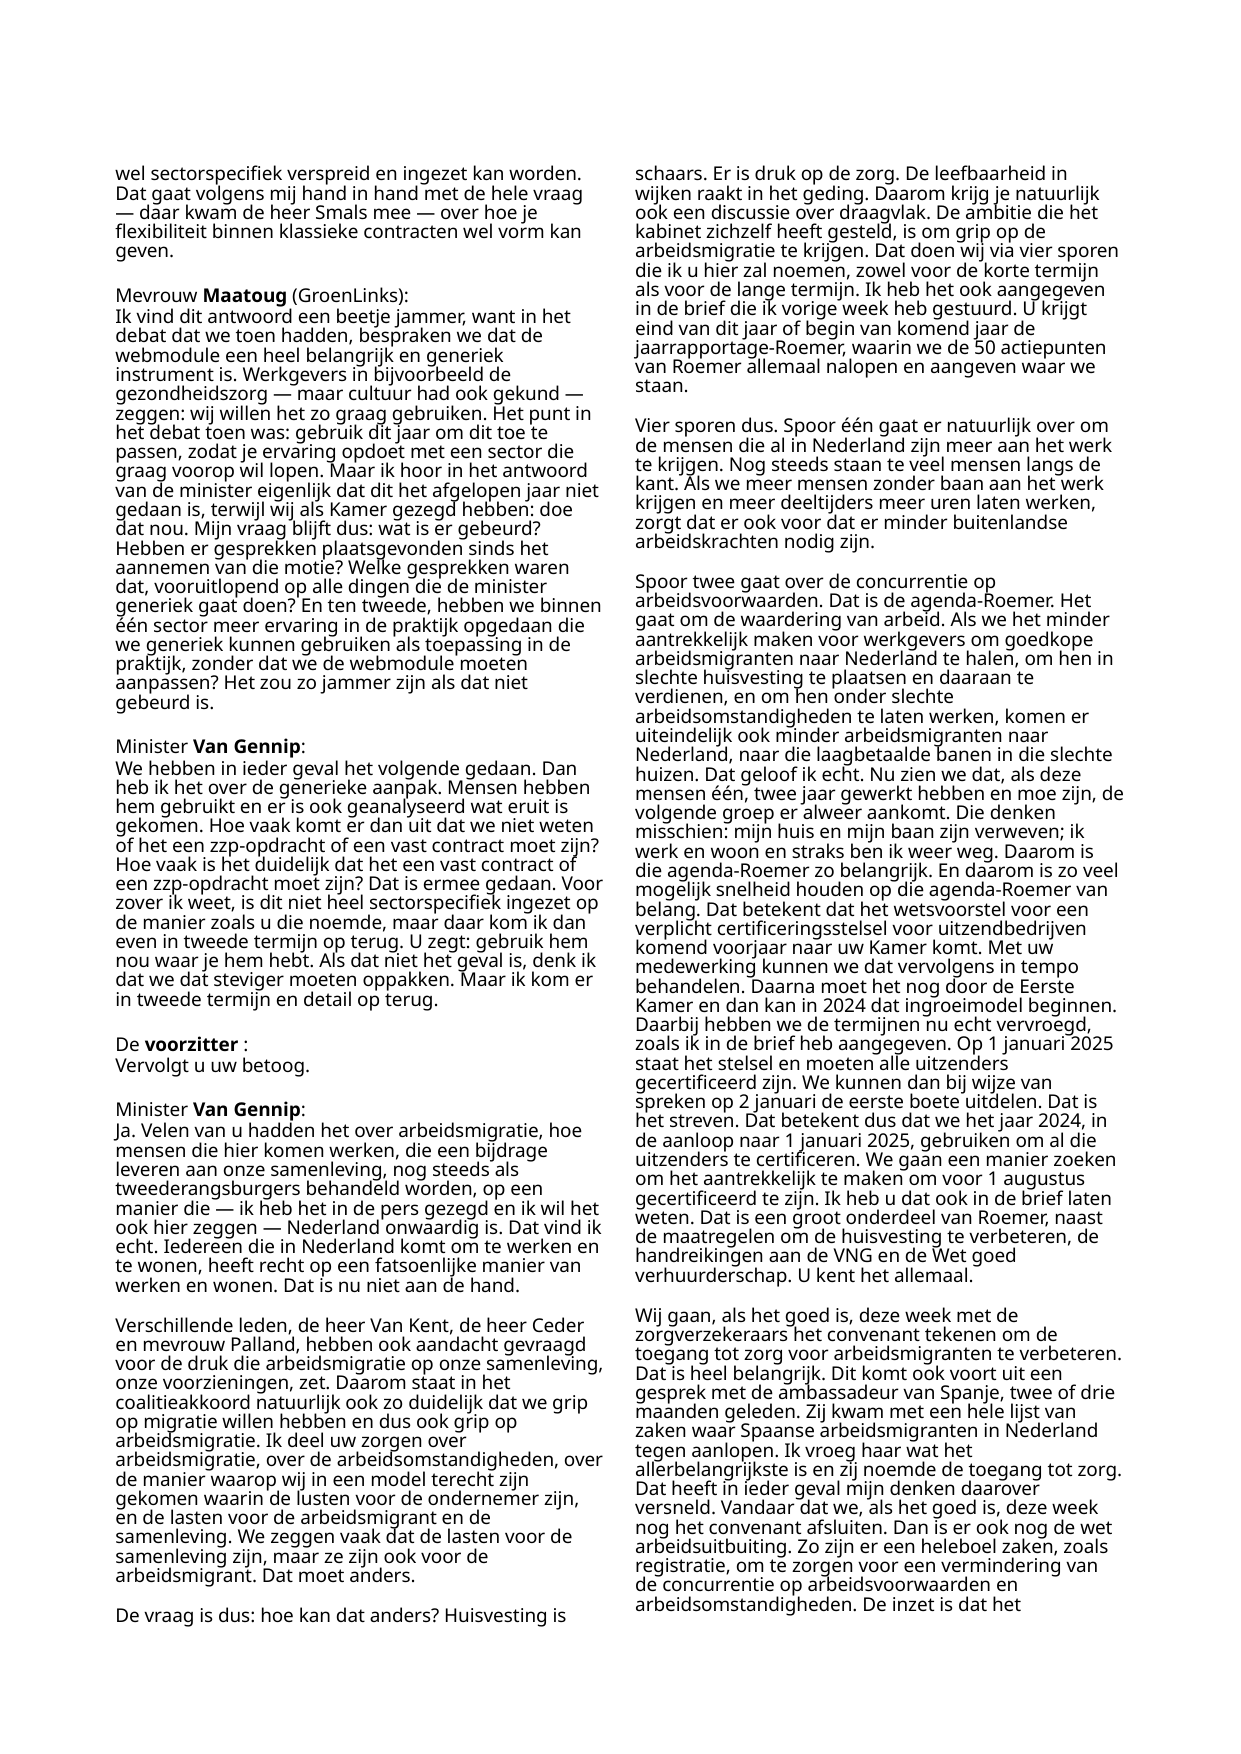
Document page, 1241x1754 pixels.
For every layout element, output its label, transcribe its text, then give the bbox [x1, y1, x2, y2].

text Mevrouw Maatoug (GroenLinks): [115, 282, 605, 308]
text We hebben in ieder geval het volgende gedaan. Dan heb ik het over de generieke aanpak. Mensen hebben hem gebruikt en er is ook geanalyseerd wat eruit is gekomen. Hoe vaak komt er dan uit dat we niet weten of het een zzp-opdracht of een vast contract moet zijn? Hoe vaak is het duidelijk dat het een vast contract of een zzp-opdracht moet zijn? Dat is ermee gedaan. Voor zover ik weet, is dit niet heel sectorspecifiek ingezet op de manier zoals u die noemde, maar daar kom ik dan even in tweede termijn op terug. U zegt: gebruik hem nou waar je hem hebt. Als dat niet het geval is, denk ik dat we dat steviger moeten oppakken. Maar ik kom er in tweede termijn en detail op terug. [115, 759, 605, 1010]
text Ja. Velen van u hadden het over arbeidsmigratie, hoe mensen die hier komen werken, die een bijdrage leveren aan onze samenleving, nog steeds als tweederangsburgers behandeld worden, op een manier die — ik heb het in de pers gezegd en ik wil het ook hier zeggen — Nederland onwaardig is. Dat vind ik echt. Iedereen die in Nederland komt om te werken en te wonen, heeft recht op een fatsoenlijke manier van werken en wonen. Dat is nu niet aan de hand. [115, 1122, 605, 1296]
text Minister Van Gennip: [115, 734, 605, 759]
text wel sectorspecifiek verspreid en ingezet kan worden. Dat gaat volgens mij hand in hand met de hele vraag — daar kwam de heer Smals mee — over hoe je flexibiliteit binnen klassieke contracten wel vorm kan geven. [115, 165, 605, 262]
text De vraag is dus: hoe kan dat anders? Huisvesting is [115, 1607, 605, 1626]
text Wij gaan, als het goed is, deze week met de zorgverzekeraars het convenant tekenen om de toegang tot zorg voor arbeidsmigranten te verbeteren. Dat is heel belangrijk. Dit komt ook voort uit een gesprek met de ambassadeur van Spanje, twee of drie maanden geleden. Zij kwam met een hele lijst van zaken waar Spaanse arbeidsmigranten in Nederland tegen aanlopen. Ik vroeg haar wat het allerbelangrijkste is en zij noemde de toegang tot zorg. Dat heeft in ieder geval mijn denken daarover versneld. Vandaar dat we, als het goed is, deze week nog het convenant afsluiten. Dan is er ook nog de wet arbeidsuitbuiting. Zo zijn er een heleboel zaken, zoals registratie, om te zorgen voor een vermindering van de concurrentie op arbeidsvoorwaarden en arbeidsomstandigheden. De inzet is dat het [635, 1307, 1125, 1615]
text Vervolgt u uw betoog. [115, 1057, 605, 1076]
text Spoor twee gaat over de concurrentie op arbeidsvoorwaarden. Dat is de agenda-Roemer. Het gaat om de waardering van arbeid. Als we het minder aantrekkelijk maken voor werkgevers om goedkope arbeidsmigranten naar Nederland te halen, om hen in slechte huisvesting te plaatsen en daaraan te verdienen, en om hen onder slechte arbeidsomstandigheden te laten werken, komen er uiteindelijk ook minder arbeidsmigranten naar Nederland, naar die laagbetaalde banen in die slechte huizen. Dat geloof ik echt. Nu zien we dat, als deze mensen één, twee jaar gewerkt hebben en moe zijn, de volgende groep er alweer aankomt. Die denken misschien: mijn huis en mijn baan zijn verweven; ik werk en woon en straks ben ik weer weg. Daarom is die agenda-Roemer zo belangrijk. En daarom is zo veel mogelijk snelheid houden op die agenda-Roemer van belang. Dat betekent dat het wetsvoorstel voor een verplicht certificeringsstelsel voor uitzendbedrijven komend voorjaar naar uw Kamer komt. Met uw medewerking kunnen we dat vervolgens in tempo behandelen. Daarna moet het nog door de Eerste Kamer en dan kan in 2024 dat ingroeimodel beginnen. Daarbij hebben we de termijnen nu echt vervroegd, zoals ik in de brief heb aangegeven. Op 1 januari 2025 staat het stelsel en moeten alle uitzenders gecertificeerd zijn. We kunnen dan bij wijze van spreken op 2 januari de eerste boete uitdelen. Dat is het streven. Dat betekent dus dat we het jaar 2024, in de aanloop naar 1 januari 2025, gebruiken om al die uitzenders te certificeren. We gaan een manier zoeken om het aantrekkelijk te maken om voor 1 augustus gecertificeerd te zijn. Ik heb u dat ook in de brief laten weten. Dat is een groot onderdeel van Roemer, naast de maatregelen om de huisvesting te verbeteren, de handreikingen aan de VNG en de Wet goed verhuurderschap. U kent het allemaal. [635, 573, 1125, 1286]
text Verschillende leden, de heer Van Kent, de heer Ceder en mevrouw Palland, hebben ook aandacht gevraagd voor de druk die arbeidsmigratie op onze samenleving, onze voorzieningen, zet. Daarom staat in het coalitieakkoord natuurlijk ook zo duidelijk dat we grip op migratie willen hebben en dus ook grip op arbeidsmigratie. Ik deel uw zorgen over arbeidsmigratie, over de arbeidsomstandigheden, over de manier waarop wij in een model terecht zijn gekomen waarin de lusten voor de ondernemer zijn, en de lasten voor de arbeidsmigrant en de samenleving. We zeggen vaak dat de lasten voor de samenleving zijn, maar ze zijn ook voor de arbeidsmigrant. Dat moet anders. [115, 1317, 605, 1586]
text De voorzitter : [115, 1031, 605, 1057]
text Minister Van Gennip: [115, 1097, 605, 1122]
text Vier sporen dus. Spoor één gaat er natuurlijk over om de mensen die al in Nederland zijn meer aan het werk te krijgen. Nog steeds staan te veel mensen langs de kant. Als we meer mensen zonder baan aan het werk krijgen en meer deeltijders meer uren laten werken, zorgt dat er ook voor dat er minder buitenlandse arbeidskrachten nodig zijn. [635, 417, 1125, 552]
text schaars. Er is druk op de zorg. De leefbaarheid in wijken raakt in het geding. Daarom krijg je natuurlijk ook een discussie over draagvlak. De ambitie die het kabinet zichzelf heeft gesteld, is om grip op de arbeidsmigratie te krijgen. Dat doen wij via vier sporen die ik u hier zal noemen, zowel voor de korte termijn als voor de lange termijn. Ik heb het ook aangegeven in de brief die ik vorige week heb gestuurd. U krijgt eind van dit jaar of begin van komend jaar de jaarrapportage-Roemer, waarin we de 50 actiepunten van Roemer allemaal nalopen en aangeven waar we staan. [635, 165, 1125, 397]
text Ik vind dit antwoord een beetje jammer, want in het debat dat we toen hadden, bespraken we dat de webmodule een heel belangrijk en generiek instrument is. Werkgevers in bijvoorbeeld de gezondheidszorg — maar cultuur had ook gekund — zeggen: wij willen het zo graag gebruiken. Het punt in het debat toen was: gebruik dit jaar om dit toe te passen, zodat je ervaring opdoet met een sector die graag voorop wil lopen. Maar ik hoor in het antwoord van de minister eigenlijk dat dit het afgelopen jaar niet gedaan is, terwijl wij als Kamer gezegd hebben: doe dat nou. Mijn vraag blijft dus: wat is er gebeurd? Hebben er gesprekken plaatsgevonden sinds het aannemen van die motie? Welke gesprekken waren dat, vooruitlopend op alle dingen die de minister generiek gaat doen? En ten tweede, hebben we binnen één sector meer ervaring in de praktijk opgedaan die we generiek kunnen gebruiken als toepassing in de praktijk, zonder dat we de webmodule moeten aanpassen? Het zou zo jammer zijn als dat niet gebeurd is. [115, 308, 605, 713]
